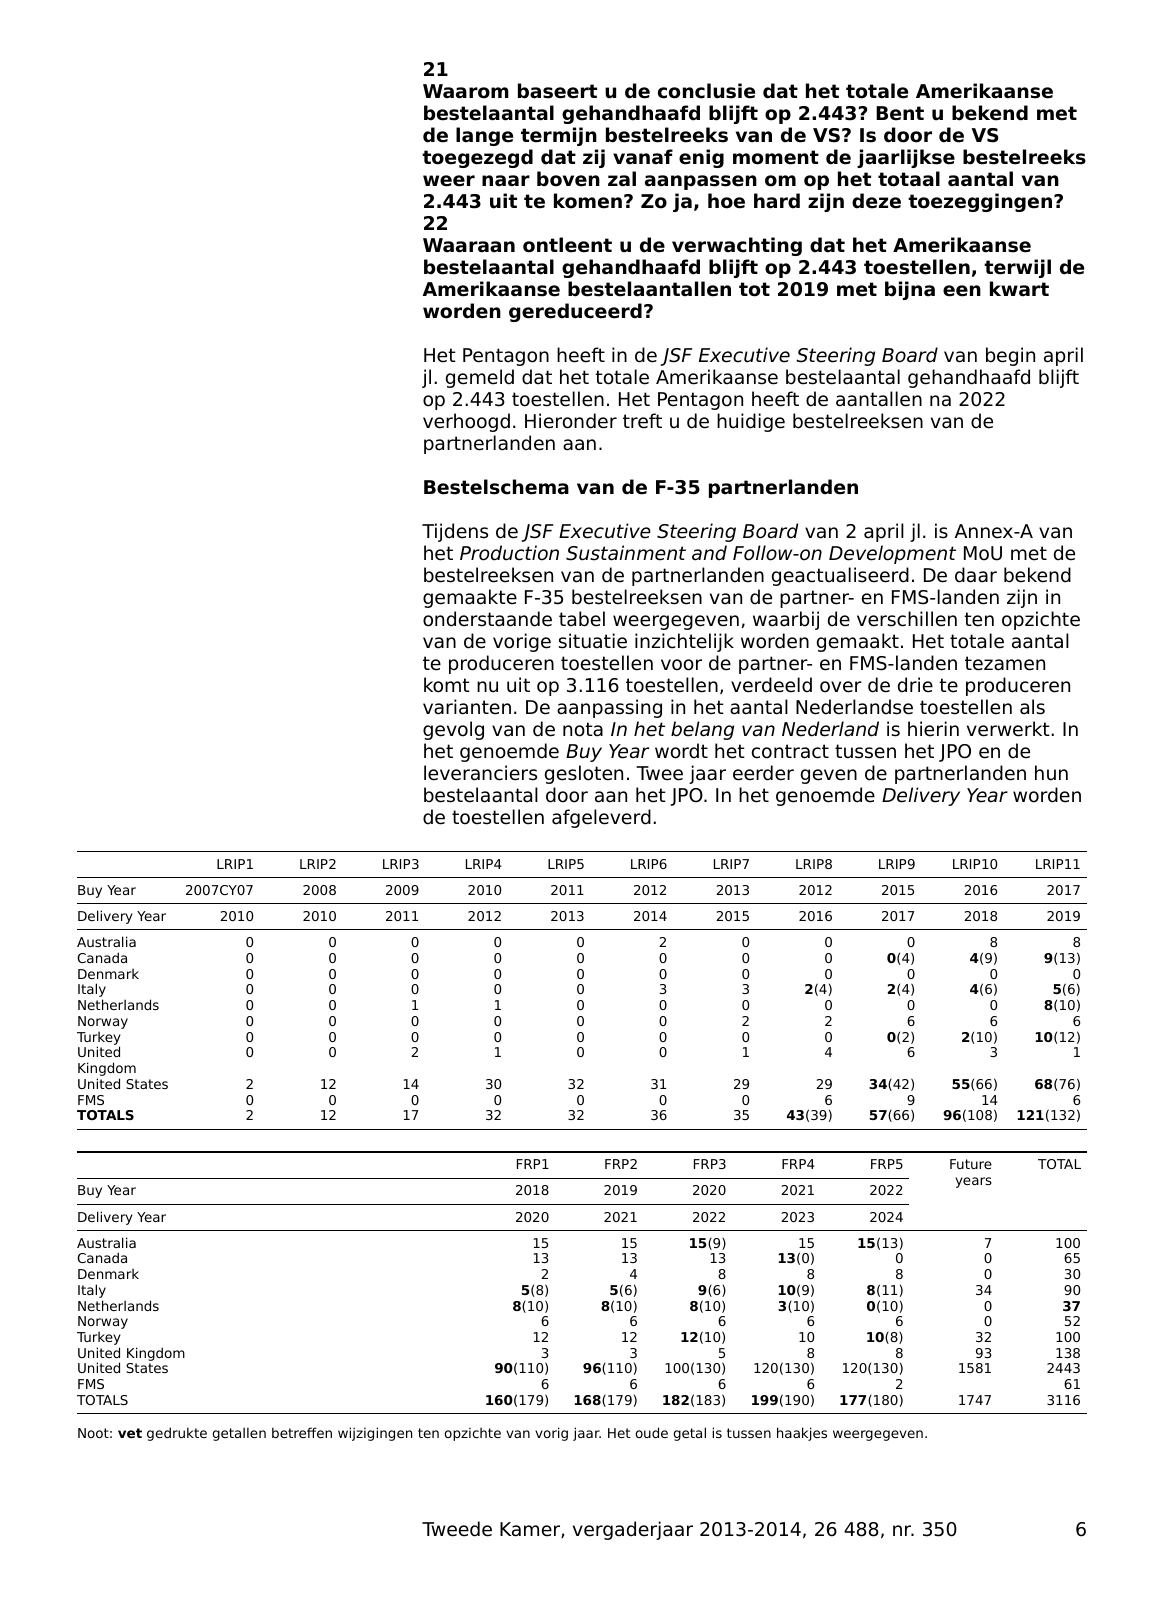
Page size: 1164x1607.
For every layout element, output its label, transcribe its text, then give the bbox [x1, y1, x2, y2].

table_cell Noot: vet gedrukte getallen betreffen wijzigingen ten opzichte van vorig jaar. Het oude getal is tussen haakjes weergegeven. [77, 1414, 1087, 1442]
table_cell 0 [260, 951, 342, 966]
table_cell 0 [425, 966, 508, 982]
table_cell 2(10) [921, 1029, 1004, 1045]
table_cell Australia [77, 1231, 466, 1251]
table_cell 0 [260, 998, 342, 1014]
table_cell 0 [177, 1029, 260, 1045]
table_cell 0 [508, 1029, 591, 1045]
table_cell 2017 [839, 904, 921, 929]
table_cell 15 [466, 1231, 555, 1251]
table_header LRIP1 [177, 852, 260, 877]
table_cell 8 [644, 1267, 732, 1283]
table_cell 3116 [998, 1393, 1087, 1413]
text Tijdens de JSF Executive Steering Board van 2 april jl. is Annex-A van het Production Sustainment and Follow-on Development MoU met de bestelreeksen van de partnerlanden geactualiseerd. De daar bekend gemaakte F-35 bestelreeksen van de partner- en FMS-landen zijn in onderstaande tabel weergegeven, waarbij de verschillen ten opzichte van de vorige situatie inzichtelijk worden gemaakt. Het totale aantal te produceren toestellen voor de partner- en FMS-landen tezamen komt nu uit op 3.116 toestellen, verdeeld over de drie te produceren varianten. De aanpassing in het aantal Nederlandse toestellen als gevolg van de nota In het belang van Nederland is hierin verwerkt. In het genoemde Buy Year wordt het contract tussen het JPO en de leveranciers gesloten. Twee jaar eerder geven de partnerlanden hun bestelaantal door aan het JPO. In het genoemde Delivery Year worden de toestellen afgeleverd. [422, 521, 1087, 829]
table_cell 4 [555, 1267, 644, 1283]
table_cell 0 [591, 951, 673, 966]
table_cell United States [77, 1361, 466, 1377]
table_header FRP2 [555, 1153, 644, 1177]
table_header FRP3 [644, 1153, 732, 1177]
table_cell 1581 [909, 1361, 998, 1377]
table_cell 0 [177, 930, 260, 951]
table_cell 14 [343, 1077, 425, 1092]
table_cell 0 [343, 982, 425, 998]
table_cell Norway [77, 1314, 466, 1330]
table_cell 6 [839, 1045, 921, 1077]
table_cell 0 [260, 930, 342, 951]
table_cell 2010 [177, 904, 260, 929]
table_cell 2020 [644, 1179, 732, 1204]
table_cell 2015 [673, 904, 756, 929]
table_cell 12(10) [644, 1330, 732, 1346]
table_cell 15 [555, 1231, 644, 1251]
table_cell Delivery Year [77, 904, 177, 929]
table_cell Turkey [77, 1330, 466, 1346]
table_cell 0 [821, 1251, 909, 1267]
table_cell 4(6) [921, 982, 1004, 998]
table_cell TOTALS [77, 1108, 177, 1128]
text 22 [422, 213, 1087, 235]
table_cell 1 [673, 1045, 756, 1077]
table_cell 2021 [732, 1179, 821, 1204]
table_cell Buy Year [77, 1179, 466, 1204]
table_cell 32 [909, 1330, 998, 1346]
table_cell 2 [177, 1077, 260, 1092]
table_cell 2443 [998, 1361, 1087, 1377]
table_header LRIP10 [921, 852, 1004, 877]
table_cell 55(66) [921, 1077, 1004, 1092]
table_cell 182(183) [644, 1393, 732, 1413]
table_cell 12 [466, 1330, 555, 1346]
table_cell Netherlands [77, 998, 177, 1014]
table_header FRP1 [466, 1153, 555, 1177]
table_header LRIP8 [756, 852, 838, 877]
table_cell 4(9) [921, 951, 1004, 966]
table_cell 90(110) [466, 1361, 555, 1377]
table_cell 0 [260, 1014, 342, 1029]
table_cell 90 [998, 1283, 1087, 1298]
table_cell 5(6) [1004, 982, 1087, 998]
table_cell Buy Year [77, 878, 177, 903]
table_header TOTAL [998, 1153, 1087, 1230]
table_cell United Kingdom [77, 1346, 466, 1361]
table_cell 3(10) [732, 1299, 821, 1314]
table_cell Denmark [77, 1267, 466, 1283]
table_cell 0 [508, 930, 591, 951]
table_cell [909, 1377, 998, 1393]
table_header LRIP2 [260, 852, 342, 877]
table_cell 6 [555, 1314, 644, 1330]
table_cell 2011 [343, 904, 425, 929]
table_cell Norway [77, 1014, 177, 1029]
table_cell 0 [260, 966, 342, 982]
table_cell FMS [77, 1092, 177, 1108]
table_cell 0 [839, 966, 921, 982]
table_cell 8(11) [821, 1283, 909, 1298]
table_cell 0 [591, 1029, 673, 1045]
table_cell Denmark [77, 966, 177, 982]
table_cell 0 [260, 1029, 342, 1045]
table_cell 2018 [921, 904, 1004, 929]
table_header [77, 1153, 466, 1177]
table_cell 0 [508, 966, 591, 982]
table_cell 2 [756, 1014, 838, 1029]
table_cell 10(9) [732, 1283, 821, 1298]
table_cell 13 [466, 1251, 555, 1267]
table_cell 0 [260, 982, 342, 998]
table_cell TOTALS [77, 1393, 466, 1413]
table_cell 1 [343, 998, 425, 1014]
table_header [77, 852, 177, 877]
table_cell 0 [756, 1029, 838, 1045]
table_cell 6 [466, 1314, 555, 1330]
table_cell 13(0) [732, 1251, 821, 1267]
table_cell 34(42) [839, 1077, 921, 1092]
table_cell 2015 [839, 878, 921, 903]
table_cell 0 [921, 966, 1004, 982]
table_cell 1747 [909, 1393, 998, 1413]
table_cell 0 [673, 966, 756, 982]
table_header FRP5 [821, 1153, 909, 1177]
table_cell 0 [177, 1045, 260, 1077]
table_cell 2023 [732, 1205, 821, 1230]
table_cell 0 [921, 998, 1004, 1014]
table_cell Netherlands [77, 1299, 466, 1314]
table_header LRIP11 [1004, 852, 1087, 877]
table_cell 12 [260, 1077, 342, 1092]
table_cell 0 [756, 951, 838, 966]
table_cell 0 [839, 998, 921, 1014]
subtitle Bestelschema van de F-35 partnerlanden [422, 477, 1087, 499]
table_header LRIP5 [508, 852, 591, 877]
table_cell 160(179) [466, 1393, 555, 1413]
table_cell 32 [508, 1108, 591, 1128]
table_cell 0(10) [821, 1299, 909, 1314]
table_cell Italy [77, 982, 177, 998]
table_cell 36 [591, 1108, 673, 1128]
table_cell 2(4) [839, 982, 921, 998]
table_cell 1 [1004, 1045, 1087, 1077]
table_cell 0 [591, 998, 673, 1014]
table_cell FMS [77, 1377, 466, 1393]
table_header LRIP3 [343, 852, 425, 877]
table_cell 32 [508, 1077, 591, 1092]
table_cell 7 [909, 1231, 998, 1251]
table_cell 3 [591, 982, 673, 998]
table_cell Canada [77, 951, 177, 966]
table_cell 6 [644, 1377, 732, 1393]
table_cell 0 [425, 930, 508, 951]
table_cell 2012 [425, 904, 508, 929]
table_cell 6 [756, 1092, 838, 1108]
table_cell 17 [343, 1108, 425, 1128]
table_cell 0 [343, 951, 425, 966]
table_cell 2019 [555, 1179, 644, 1204]
table_cell 8(10) [644, 1299, 732, 1314]
table_cell 138 [998, 1346, 1087, 1361]
table_cell 9 [839, 1092, 921, 1108]
table_cell 0(2) [839, 1029, 921, 1045]
table_cell 0 [343, 1092, 425, 1108]
table_cell 120(130) [732, 1361, 821, 1377]
table_cell 5 [644, 1346, 732, 1361]
table_cell 0 [508, 1045, 591, 1077]
table_cell 199(190) [732, 1393, 821, 1413]
table_cell 2022 [644, 1205, 732, 1230]
table_cell 3 [673, 982, 756, 998]
table_cell 37 [998, 1299, 1087, 1314]
table_cell 8 [732, 1346, 821, 1361]
table_cell 5(6) [555, 1283, 644, 1298]
table_cell 8 [821, 1267, 909, 1283]
table_cell 12 [260, 1108, 342, 1128]
table_cell 8 [921, 930, 1004, 951]
table_cell 9(13) [1004, 951, 1087, 966]
table_cell 0 [343, 1029, 425, 1045]
table_cell 6 [732, 1377, 821, 1393]
table_cell 29 [673, 1077, 756, 1092]
table_cell 0 [673, 930, 756, 951]
table_cell 96(110) [555, 1361, 644, 1377]
text Waarom baseert u de conclusie dat het totale Amerikaanse bestelaantal gehandhaafd blijft op 2.443? Bent u bekend met de lange termijn bestelreeks van de VS? Is door de VS toegezegd dat zij vanaf enig moment de jaarlijkse bestelreeks weer naar boven zal aanpassen om op het totaal aantal van 2.443 uit te komen? Zo ja, hoe hard zijn deze toezeggingen? [422, 81, 1087, 213]
table_cell 2012 [591, 878, 673, 903]
table_cell 8(10) [555, 1299, 644, 1314]
table_cell 6 [821, 1314, 909, 1330]
table_cell 6 [921, 1014, 1004, 1029]
table_cell 2007CY07 [177, 878, 260, 903]
table_cell 0 [177, 1092, 260, 1108]
table_cell 10(8) [821, 1330, 909, 1346]
table_cell 0 [177, 966, 260, 982]
table_cell 2016 [756, 904, 838, 929]
table_cell 0 [1004, 966, 1087, 982]
table_cell 96(108) [921, 1108, 1004, 1128]
table_cell 0 [425, 1029, 508, 1045]
table_cell United States [77, 1077, 177, 1092]
table_cell 15 [732, 1231, 821, 1251]
table_cell 6 [732, 1314, 821, 1330]
table_cell 2024 [821, 1205, 909, 1230]
table_cell Delivery Year [77, 1205, 466, 1230]
table_cell 8 [821, 1346, 909, 1361]
table_cell 0 [673, 951, 756, 966]
table_cell 0 [343, 930, 425, 951]
table_cell 0 [839, 930, 921, 951]
table_cell 2019 [1004, 904, 1087, 929]
table_cell 12 [555, 1330, 644, 1346]
table_header LRIP7 [673, 852, 756, 877]
table_cell 8(10) [1004, 998, 1087, 1014]
table_cell 32 [425, 1108, 508, 1128]
table_cell 2012 [756, 878, 838, 903]
table_cell 6 [644, 1314, 732, 1330]
table_cell 35 [673, 1108, 756, 1128]
table_cell Turkey [77, 1029, 177, 1045]
table_cell 0 [508, 951, 591, 966]
table_cell 0 [425, 951, 508, 966]
table_cell 0 [591, 966, 673, 982]
table_cell 34 [909, 1283, 998, 1298]
table_cell 0 [425, 1092, 508, 1108]
table_cell 8 [1004, 930, 1087, 951]
table_cell 0 [756, 998, 838, 1014]
table_cell 0 [508, 998, 591, 1014]
table_cell 68(76) [1004, 1077, 1087, 1092]
table_cell 0 [591, 1092, 673, 1108]
table_cell 2014 [591, 904, 673, 929]
table_cell 2010 [260, 904, 342, 929]
table_cell 65 [998, 1251, 1087, 1267]
table_cell 61 [998, 1377, 1087, 1393]
table_cell 31 [591, 1077, 673, 1092]
table_cell 15(13) [821, 1231, 909, 1251]
table_cell 10 [732, 1330, 821, 1346]
table_cell 8(10) [466, 1299, 555, 1314]
table_cell 6 [1004, 1014, 1087, 1029]
table_cell 9(6) [644, 1283, 732, 1298]
table_cell 0 [177, 982, 260, 998]
table_cell 2 [673, 1014, 756, 1029]
table_cell 13 [555, 1251, 644, 1267]
table_cell 2018 [466, 1179, 555, 1204]
table_cell 0 [909, 1267, 998, 1283]
table_cell 0 [909, 1314, 998, 1330]
table_cell 2016 [921, 878, 1004, 903]
table_cell 0 [177, 998, 260, 1014]
table_cell 2 [466, 1267, 555, 1283]
table_cell 0 [508, 1014, 591, 1029]
table_cell 100 [998, 1231, 1087, 1251]
table_cell 6 [1004, 1092, 1087, 1108]
table_cell 168(179) [555, 1393, 644, 1413]
table_cell 0 [508, 1092, 591, 1108]
table_cell 2(4) [756, 982, 838, 998]
table_cell 6 [839, 1014, 921, 1029]
text Het Pentagon heeft in de JSF Executive Steering Board van begin april jl. gemeld dat het totale Amerikaanse bestelaantal gehandhaafd blijft op 2.443 toestellen. Het Pentagon heeft de aantallen na 2022 verhoogd. Hieronder treft u de huidige bestelreeksen van de partnerlanden aan. [422, 345, 1087, 455]
table_header LRIP9 [839, 852, 921, 877]
table_cell 2013 [673, 878, 756, 903]
table_cell 2008 [260, 878, 342, 903]
table_cell 0 [177, 1014, 260, 1029]
table_cell 13 [644, 1251, 732, 1267]
table_cell 0 [591, 1045, 673, 1077]
table_cell 1 [425, 1045, 508, 1077]
table_cell 10(12) [1004, 1029, 1087, 1045]
table_cell 8 [732, 1267, 821, 1283]
text 21 [422, 59, 1087, 81]
table_cell 14 [921, 1092, 1004, 1108]
table_cell 0 [177, 951, 260, 966]
table_cell 2021 [555, 1205, 644, 1230]
table_cell 0 [260, 1092, 342, 1108]
table_cell 0 [756, 966, 838, 982]
table_cell Italy [77, 1283, 466, 1298]
table_header FRP4 [732, 1153, 821, 1177]
table_cell 5(8) [466, 1283, 555, 1298]
table_header Future years [909, 1153, 998, 1230]
table_cell 177(180) [821, 1393, 909, 1413]
table_cell 43(39) [756, 1108, 838, 1128]
text Waaraan ontleent u de verwachting dat het Amerikaanse bestelaantal gehandhaafd blijft op 2.443 toestellen, terwijl de Amerikaanse bestelaantallen tot 2019 met bijna een kwart worden gereduceerd? [422, 235, 1087, 323]
table_cell 52 [998, 1314, 1087, 1330]
table_cell 2010 [425, 878, 508, 903]
table_cell 100(130) [644, 1361, 732, 1377]
table_cell 93 [909, 1346, 998, 1361]
table_cell 2011 [508, 878, 591, 903]
table_cell 0 [909, 1251, 998, 1267]
table_cell United Kingdom [77, 1045, 177, 1077]
table_cell 0 [425, 982, 508, 998]
table_cell 2009 [343, 878, 425, 903]
table_cell 2 [821, 1377, 909, 1393]
table_cell 57(66) [839, 1108, 921, 1128]
table_cell 0 [673, 1092, 756, 1108]
table_cell 1 [425, 998, 508, 1014]
table_cell 2017 [1004, 878, 1087, 903]
table_cell 2 [591, 930, 673, 951]
table_cell 0 [343, 966, 425, 982]
table_cell 6 [555, 1377, 644, 1393]
table_cell 0(4) [839, 951, 921, 966]
table_cell 3 [466, 1346, 555, 1361]
table_cell 6 [466, 1377, 555, 1393]
table_cell 2022 [821, 1179, 909, 1204]
table_cell Australia [77, 930, 177, 951]
table_cell 0 [425, 1014, 508, 1029]
table_header LRIP6 [591, 852, 673, 877]
table_cell 0 [260, 1045, 342, 1077]
table_cell 4 [756, 1045, 838, 1077]
table_cell 2 [177, 1108, 260, 1128]
table_cell 120(130) [821, 1361, 909, 1377]
table_cell 0 [909, 1299, 998, 1314]
table_cell 2 [343, 1045, 425, 1077]
table_header LRIP4 [425, 852, 508, 877]
table_cell 0 [508, 982, 591, 998]
table_cell 2013 [508, 904, 591, 929]
table_cell 121(132) [1004, 1108, 1087, 1128]
table_cell 3 [555, 1346, 644, 1361]
table_cell 15(9) [644, 1231, 732, 1251]
table_cell 0 [591, 1014, 673, 1029]
table_cell 3 [921, 1045, 1004, 1077]
table_cell 30 [998, 1267, 1087, 1283]
table_cell 0 [756, 930, 838, 951]
table_cell 0 [673, 1029, 756, 1045]
table_cell 100 [998, 1330, 1087, 1346]
table_cell 0 [673, 998, 756, 1014]
table_cell 0 [343, 1014, 425, 1029]
table_cell 29 [756, 1077, 838, 1092]
table_cell 2020 [466, 1205, 555, 1230]
table_cell 30 [425, 1077, 508, 1092]
table_cell Canada [77, 1251, 466, 1267]
